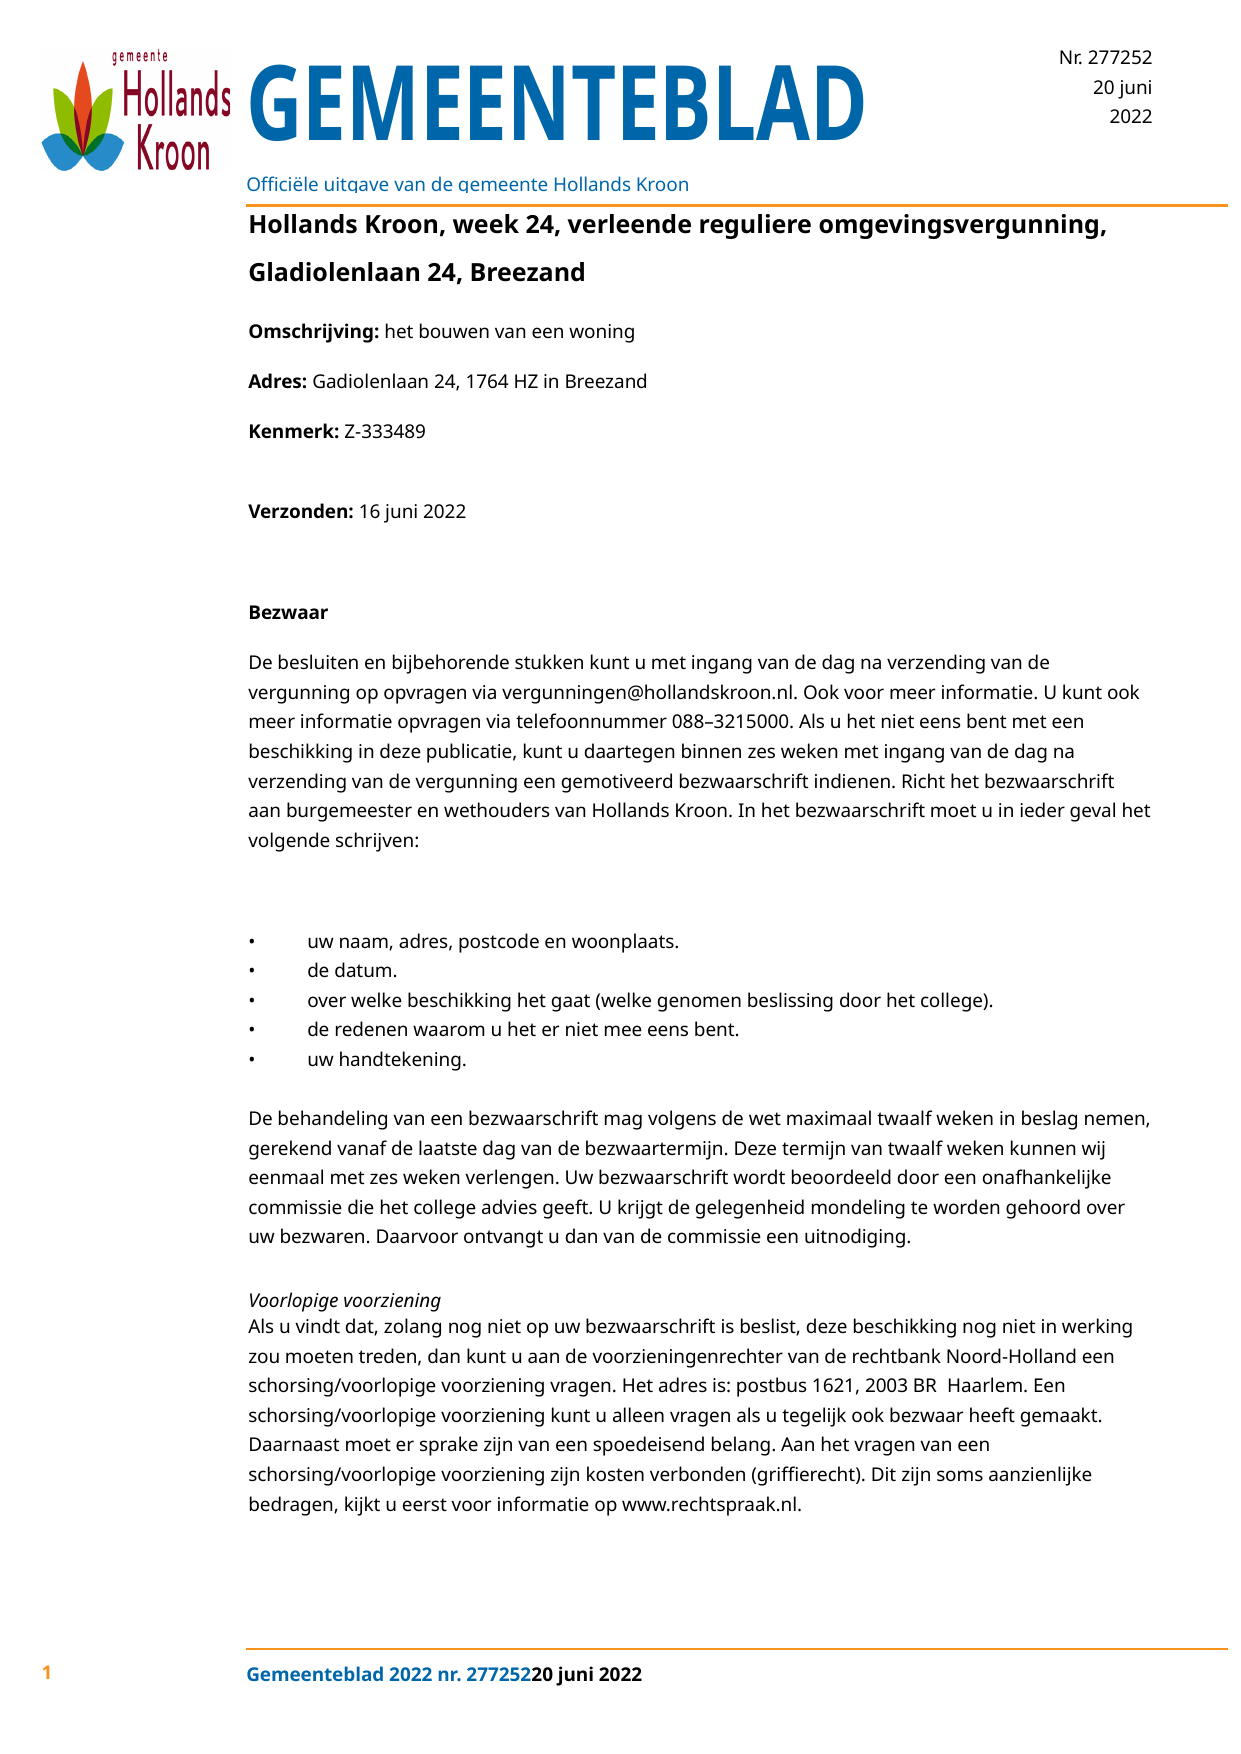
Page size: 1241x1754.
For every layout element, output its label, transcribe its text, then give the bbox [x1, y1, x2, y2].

list de datum. [248, 957, 1152, 983]
list de redenen waarom u het er niet mee eens bent. [248, 1017, 1152, 1042]
text De behandeling van een bezwaarschrift mag volgens de wet maximaal twaalf weken in beslag nemen, gerekend vanaf de laatste dag van de bezwaartermijn. Deze termijn van twaalf weken kunnen wij eenmaal met zes weken verlengen. Uw bezwaarschrift wordt beoordeeld door een onafhankelijke commissie die het college advies geeft. U krijgt de gelegenheid mondeling te worden gehoord over uw bezwaren. Daarvoor ontvangt u dan van de commissie een uitnodiging. [248, 1105, 1152, 1249]
text Adres: Gadiolenlaan 24, 1764 HZ in Breezand [248, 368, 1152, 394]
text Voorlopige voorziening [248, 1288, 1152, 1313]
text Kenmerk: Z-333489 [248, 419, 1152, 444]
text Hollands Kroon, week 24, verleende reguliere omgevingsvergunning, Gladiolenlaan 24, Breezand [248, 207, 1152, 288]
picture [41, 47, 231, 172]
list over welke beschikking het gaat (welke genomen beslissing door het college). [248, 987, 1152, 1013]
text Omschrijving: het bouwen van een woning [248, 318, 1152, 344]
text De besluiten en bijbehorende stukken kunt u met ingang van de dag na verzending van de vergunning op opvragen via vergunningen@hollandskroon.nl. Ook voor meer informatie. U kunt ook meer informatie opvragen via telefoonnummer 088–3215000. Als u het niet eens bent met een beschikking in deze publicatie, kunt u daartegen binnen zes weken met ingang van de dag na verzending van de vergunning een gemotiveerd bezwaarschrift indienen. Richt het bezwaarschrift aan burgemeester en wethouders van Hollands Kroon. In het bezwaarschrift moet u in ieder geval het volgende schrijven: [248, 649, 1152, 853]
list uw naam, adres, postcode en woonplaats. [248, 928, 1152, 953]
text Als u vindt dat, zolang nog niet op uw bezwaarschrift is beslist, deze beschikking nog niet in werking zou moeten treden, dan kunt u aan de voorzieningenrechter van de rechtbank Noord-Holland een schorsing/voorlopige voorziening vragen. Het adres is: postbus 1621, 2003 BR Haarlem. Een schorsing/voorlopige voorziening kunt u alleen vragen als u tegelijk ook bezwaar heeft gemaakt. Daarnaast moet er sprake zijn van een spoedeisend belang. Aan het vragen van een schorsing/voorlopige voorziening zijn kosten verbonden (griffierecht). Dit zijn soms aanzienlijke bedragen, kijkt u eerst voor informatie op www.rechtspraak.nl. [248, 1313, 1152, 1517]
list uw handtekening. [248, 1046, 1152, 1072]
text Bezwaar [248, 599, 1152, 625]
table_header [700, 469, 1152, 495]
table_header [248, 469, 700, 495]
text Verzonden: 16 juni 2022 [248, 498, 1152, 524]
